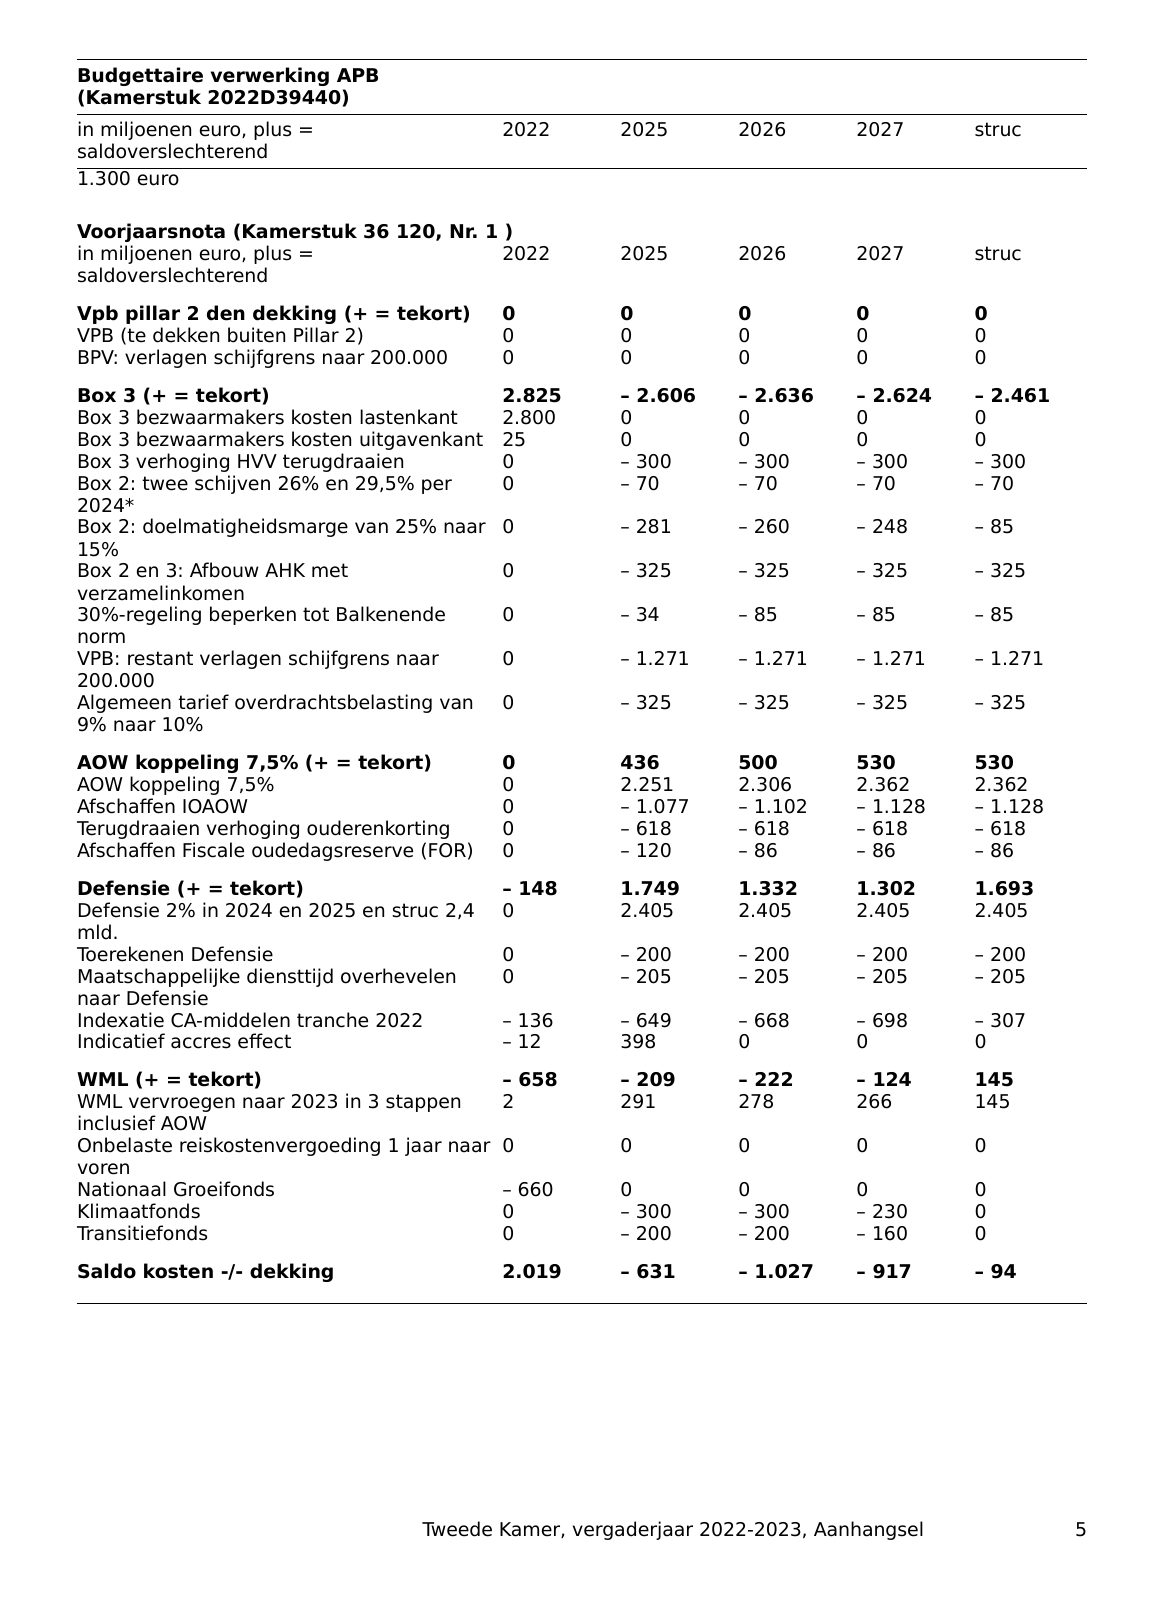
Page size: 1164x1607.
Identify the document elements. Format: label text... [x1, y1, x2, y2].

table_cell Defensie (+ = tekort) [77, 878, 496, 899]
table_cell Saldo kosten -/- dekking [77, 1261, 496, 1283]
table_cell 0 [850, 1031, 968, 1053]
table_cell 0 [496, 692, 614, 736]
table_cell – 85 [850, 604, 968, 648]
table_cell – 205 [614, 966, 732, 1009]
table_cell VPB: restant verlagen schijfgrens naar 200.000 [77, 648, 496, 692]
table_cell [732, 1054, 850, 1069]
table_cell – 205 [850, 966, 968, 1009]
table_cell [496, 190, 614, 206]
table_cell [496, 736, 614, 752]
table_cell 0 [496, 604, 614, 648]
table_cell – 1.271 [850, 648, 968, 692]
table_cell 0 [732, 1135, 850, 1179]
table_cell 0 [732, 325, 850, 347]
table_cell 1.332 [732, 878, 850, 899]
table_cell 500 [732, 752, 850, 774]
table_cell [496, 369, 614, 384]
table_cell [77, 190, 496, 206]
table_cell Box 2: twee schijven 26% en 29,5% per 2024* [77, 473, 496, 516]
table_cell 0 [850, 303, 968, 325]
table_cell – 70 [969, 473, 1087, 516]
table_cell [496, 1054, 614, 1069]
table_cell 0 [496, 303, 614, 325]
table_cell 0 [496, 1135, 614, 1179]
table_cell – 120 [614, 840, 732, 862]
table_cell – 2.461 [969, 385, 1087, 407]
table_cell – 325 [969, 560, 1087, 604]
table_cell 0 [496, 473, 614, 516]
table_cell – 205 [732, 966, 850, 1009]
table_cell – 86 [850, 840, 968, 862]
table_cell [732, 1245, 850, 1261]
table_cell 2.362 [969, 774, 1087, 796]
table_cell 0 [614, 325, 732, 347]
table_cell – 2.624 [850, 385, 968, 407]
table_cell 0 [496, 451, 614, 472]
table_cell – 618 [969, 818, 1087, 840]
table_cell 0 [850, 1135, 968, 1179]
table_cell AOW koppeling 7,5% (+ = tekort) [77, 752, 496, 774]
table_cell [732, 736, 850, 752]
table_cell WML vervroegen naar 2023 in 3 stappen inclusief AOW [77, 1091, 496, 1135]
table_cell Transitiefonds [77, 1223, 496, 1245]
table_cell Box 3 bezwaarmakers kosten lastenkant [77, 407, 496, 428]
table_cell Toerekenen Defensie [77, 944, 496, 966]
table_cell 145 [969, 1069, 1087, 1091]
table_cell [77, 1245, 496, 1261]
table_cell – 325 [614, 560, 732, 604]
table_cell – 86 [969, 840, 1087, 862]
table_cell Box 3 (+ = tekort) [77, 385, 496, 407]
table_cell Terugdraaien verhoging ouderenkorting [77, 818, 496, 840]
table_cell – 248 [850, 516, 968, 560]
table_cell [496, 1245, 614, 1261]
table_cell 0 [850, 347, 968, 369]
table_cell 1.749 [614, 878, 732, 899]
table_cell 1.693 [969, 878, 1087, 899]
table_cell Klimaatfonds [77, 1201, 496, 1223]
table_cell in miljoenen euro, plus = saldoverslechterend [77, 243, 496, 287]
table_cell in miljoenen euro, plus = saldoverslechterend [77, 115, 496, 168]
table_cell – 300 [614, 451, 732, 472]
table_cell [614, 206, 732, 221]
table_cell [496, 169, 614, 190]
table_cell – 86 [732, 840, 850, 862]
table_cell [850, 287, 968, 303]
table_cell Afschaffen IOAOW [77, 796, 496, 818]
table_cell 0 [732, 407, 850, 428]
table_cell [969, 1283, 1087, 1303]
table_cell 2.405 [850, 900, 968, 943]
table_cell 0 [614, 1179, 732, 1201]
table_cell [969, 169, 1087, 190]
table_cell 2.362 [850, 774, 968, 796]
table_cell [77, 206, 496, 221]
table_cell – 136 [496, 1010, 614, 1031]
table_cell 0 [496, 516, 614, 560]
table_cell 2.405 [614, 900, 732, 943]
table_cell [614, 736, 732, 752]
table_cell 266 [850, 1091, 968, 1135]
table_cell – 160 [850, 1223, 968, 1245]
table_cell [732, 190, 850, 206]
table_cell [614, 190, 732, 206]
table_cell Box 2: doelmatigheidsmarge van 25% naar 15% [77, 516, 496, 560]
table_cell 0 [496, 944, 614, 966]
table_header Budgettaire verwerking APB (Kamerstuk 2022D39440) [77, 60, 496, 113]
table_cell Nationaal Groeifonds [77, 1179, 496, 1201]
table_cell Onbelaste reiskostenvergoeding 1 jaar naar voren [77, 1135, 496, 1179]
table_cell – 85 [732, 604, 850, 648]
table_cell – 300 [732, 1201, 850, 1223]
table_cell struc [969, 115, 1087, 168]
table_cell Maatschappelijke diensttijd overhevelen naar Defensie [77, 966, 496, 1009]
table_cell – 230 [850, 1201, 968, 1223]
table_cell – 200 [732, 944, 850, 966]
table_cell [77, 1283, 496, 1303]
table_cell – 281 [614, 516, 732, 560]
table_cell 0 [969, 1031, 1087, 1053]
table_cell struc [969, 243, 1087, 287]
table_cell Defensie 2% in 2024 en 2025 en struc 2,4 mld. [77, 900, 496, 943]
table_cell [732, 1283, 850, 1303]
table_cell – 1.102 [732, 796, 850, 818]
table_cell [496, 206, 614, 221]
table_cell 0 [850, 325, 968, 347]
table_cell 30%-regeling beperken tot Balkenende norm [77, 604, 496, 648]
table_cell – 1.271 [969, 648, 1087, 692]
table_cell 0 [496, 325, 614, 347]
table_cell – 618 [614, 818, 732, 840]
table_cell [850, 369, 968, 384]
table_cell Box 3 verhoging HVV terugdraaien [77, 451, 496, 472]
table_cell 2.251 [614, 774, 732, 796]
table_cell 0 [496, 1223, 614, 1245]
table_cell – 325 [732, 560, 850, 604]
table_cell [77, 369, 496, 384]
table_cell 0 [969, 303, 1087, 325]
table_cell – 325 [969, 692, 1087, 736]
table_cell Indexatie CA-middelen tranche 2022 [77, 1010, 496, 1031]
table_cell [614, 1283, 732, 1303]
table_header [496, 60, 614, 113]
table_cell – 1.128 [850, 796, 968, 818]
table_cell [732, 206, 850, 221]
table_cell [732, 369, 850, 384]
table_cell – 1.271 [732, 648, 850, 692]
table_cell – 85 [969, 516, 1087, 560]
table_cell 0 [850, 407, 968, 428]
table_cell 0 [496, 1201, 614, 1223]
table_cell [496, 287, 614, 303]
table_cell 0 [969, 429, 1087, 451]
table_cell [614, 1245, 732, 1261]
table_cell [969, 1245, 1087, 1261]
table_cell 2025 [614, 115, 732, 168]
table_cell – 917 [850, 1261, 968, 1283]
table_cell 0 [732, 303, 850, 325]
table_cell – 618 [850, 818, 968, 840]
table_cell 2.405 [732, 900, 850, 943]
table_cell 0 [496, 648, 614, 692]
table_cell – 325 [850, 692, 968, 736]
table_cell – 325 [614, 692, 732, 736]
table_cell – 34 [614, 604, 732, 648]
table_cell – 618 [732, 818, 850, 840]
table_cell 291 [614, 1091, 732, 1135]
table_cell – 307 [969, 1010, 1087, 1031]
table_cell 0 [614, 303, 732, 325]
table_cell [496, 1283, 614, 1303]
table_cell – 1.077 [614, 796, 732, 818]
table_cell – 200 [614, 944, 732, 966]
table_cell – 300 [850, 451, 968, 472]
table_cell – 205 [969, 966, 1087, 1009]
table_cell 0 [496, 966, 614, 1009]
table_cell 0 [496, 900, 614, 943]
table_cell 0 [732, 429, 850, 451]
table_cell 2026 [732, 115, 850, 168]
table_cell Indicatief accres effect [77, 1031, 496, 1053]
table_cell 2.306 [732, 774, 850, 796]
table_cell – 12 [496, 1031, 614, 1053]
table_cell – 300 [614, 1201, 732, 1223]
table_cell – 668 [732, 1010, 850, 1031]
table_cell 2027 [850, 243, 968, 287]
table_cell [850, 169, 968, 190]
table_cell [969, 206, 1087, 221]
table_cell 2022 [496, 243, 614, 287]
table_cell 0 [614, 347, 732, 369]
table_cell 530 [850, 752, 968, 774]
table_cell 0 [969, 1179, 1087, 1201]
table_cell 1.302 [850, 878, 968, 899]
table_cell 0 [614, 1135, 732, 1179]
table_cell 1.300 euro [77, 169, 496, 190]
table_cell [850, 1283, 968, 1303]
table_cell 0 [850, 429, 968, 451]
table_cell 145 [969, 1091, 1087, 1135]
table_cell 0 [969, 1223, 1087, 1245]
table_cell [614, 287, 732, 303]
table_cell – 300 [969, 451, 1087, 472]
table_cell 0 [969, 407, 1087, 428]
table_cell 2 [496, 1091, 614, 1135]
table_cell [614, 862, 732, 878]
table_cell – 1.027 [732, 1261, 850, 1283]
table_cell – 260 [732, 516, 850, 560]
table_cell 2026 [732, 243, 850, 287]
table_cell Box 3 bezwaarmakers kosten uitgavenkant [77, 429, 496, 451]
table_cell – 200 [969, 944, 1087, 966]
table_header [969, 60, 1087, 113]
table_cell 0 [969, 347, 1087, 369]
table_cell [77, 736, 496, 752]
table_cell [969, 736, 1087, 752]
table_cell [496, 862, 614, 878]
table_cell [732, 169, 850, 190]
table_cell [969, 369, 1087, 384]
table_cell – 70 [850, 473, 968, 516]
table_cell [614, 369, 732, 384]
table_cell 0 [496, 818, 614, 840]
table_cell Box 2 en 3: Afbouw AHK met verzamelinkomen [77, 560, 496, 604]
table_cell 0 [496, 560, 614, 604]
table_cell 2025 [614, 243, 732, 287]
table_cell – 631 [614, 1261, 732, 1283]
table_cell [850, 190, 968, 206]
table_cell 0 [496, 796, 614, 818]
table_cell 0 [496, 840, 614, 862]
table_cell [850, 1245, 968, 1261]
table_cell Afschaffen Fiscale oudedagsreserve (FOR) [77, 840, 496, 862]
table_cell [77, 287, 496, 303]
table_header [850, 60, 968, 113]
table_cell [850, 206, 968, 221]
table_cell 0 [496, 347, 614, 369]
table_cell 2027 [850, 115, 968, 168]
table_cell 0 [614, 429, 732, 451]
table_header [614, 60, 732, 113]
table_cell – 222 [732, 1069, 850, 1091]
table_cell 0 [496, 774, 614, 796]
table_cell [969, 190, 1087, 206]
table_cell [732, 862, 850, 878]
table_cell [614, 169, 732, 190]
table_cell – 200 [614, 1223, 732, 1245]
table_cell 25 [496, 429, 614, 451]
table_cell – 2.636 [732, 385, 850, 407]
table_cell [850, 1054, 968, 1069]
table_cell [969, 862, 1087, 878]
table_cell 0 [969, 325, 1087, 347]
table_cell – 2.606 [614, 385, 732, 407]
table_cell Algemeen tarief overdrachtsbelasting van 9% naar 10% [77, 692, 496, 736]
table_cell – 200 [732, 1223, 850, 1245]
table_cell – 660 [496, 1179, 614, 1201]
table_cell 0 [850, 1179, 968, 1201]
table_cell – 325 [850, 560, 968, 604]
table_cell – 300 [732, 451, 850, 472]
table_cell 0 [732, 1179, 850, 1201]
table_header [732, 60, 850, 113]
table_cell – 649 [614, 1010, 732, 1031]
table_cell – 1.128 [969, 796, 1087, 818]
table_cell [850, 862, 968, 878]
table_cell 0 [969, 1135, 1087, 1179]
table_cell – 1.271 [614, 648, 732, 692]
table_cell 2.019 [496, 1261, 614, 1283]
table_cell Vpb pillar 2 den dekking (+ = tekort) [77, 303, 496, 325]
table_cell VPB (te dekken buiten Pillar 2) [77, 325, 496, 347]
table_cell – 325 [732, 692, 850, 736]
table_cell AOW koppeling 7,5% [77, 774, 496, 796]
table_cell 0 [614, 407, 732, 428]
table_cell 436 [614, 752, 732, 774]
table_cell 0 [496, 752, 614, 774]
table_cell [969, 1054, 1087, 1069]
table_cell WML (+ = tekort) [77, 1069, 496, 1091]
table_cell 0 [732, 1031, 850, 1053]
table_cell Voorjaarsnota (Kamerstuk 36 120, Nr. 1 ) [77, 221, 1087, 243]
table_cell [969, 287, 1087, 303]
table_cell – 698 [850, 1010, 968, 1031]
table_cell 2.800 [496, 407, 614, 428]
table_cell 398 [614, 1031, 732, 1053]
table_cell – 70 [732, 473, 850, 516]
table_cell [732, 287, 850, 303]
table_cell – 200 [850, 944, 968, 966]
table_cell 2022 [496, 115, 614, 168]
table_cell [614, 1054, 732, 1069]
table_cell 530 [969, 752, 1087, 774]
table_cell – 94 [969, 1261, 1087, 1283]
table_cell – 85 [969, 604, 1087, 648]
table_cell – 124 [850, 1069, 968, 1091]
table_cell 2.405 [969, 900, 1087, 943]
table_cell – 209 [614, 1069, 732, 1091]
table_cell [77, 862, 496, 878]
table_cell 0 [732, 347, 850, 369]
table_cell [850, 736, 968, 752]
table_cell – 70 [614, 473, 732, 516]
table_cell 0 [969, 1201, 1087, 1223]
table_cell [77, 1054, 496, 1069]
table_cell – 148 [496, 878, 614, 899]
table_cell BPV: verlagen schijfgrens naar 200.000 [77, 347, 496, 369]
table_cell 2.825 [496, 385, 614, 407]
table_cell – 658 [496, 1069, 614, 1091]
table_cell 278 [732, 1091, 850, 1135]
